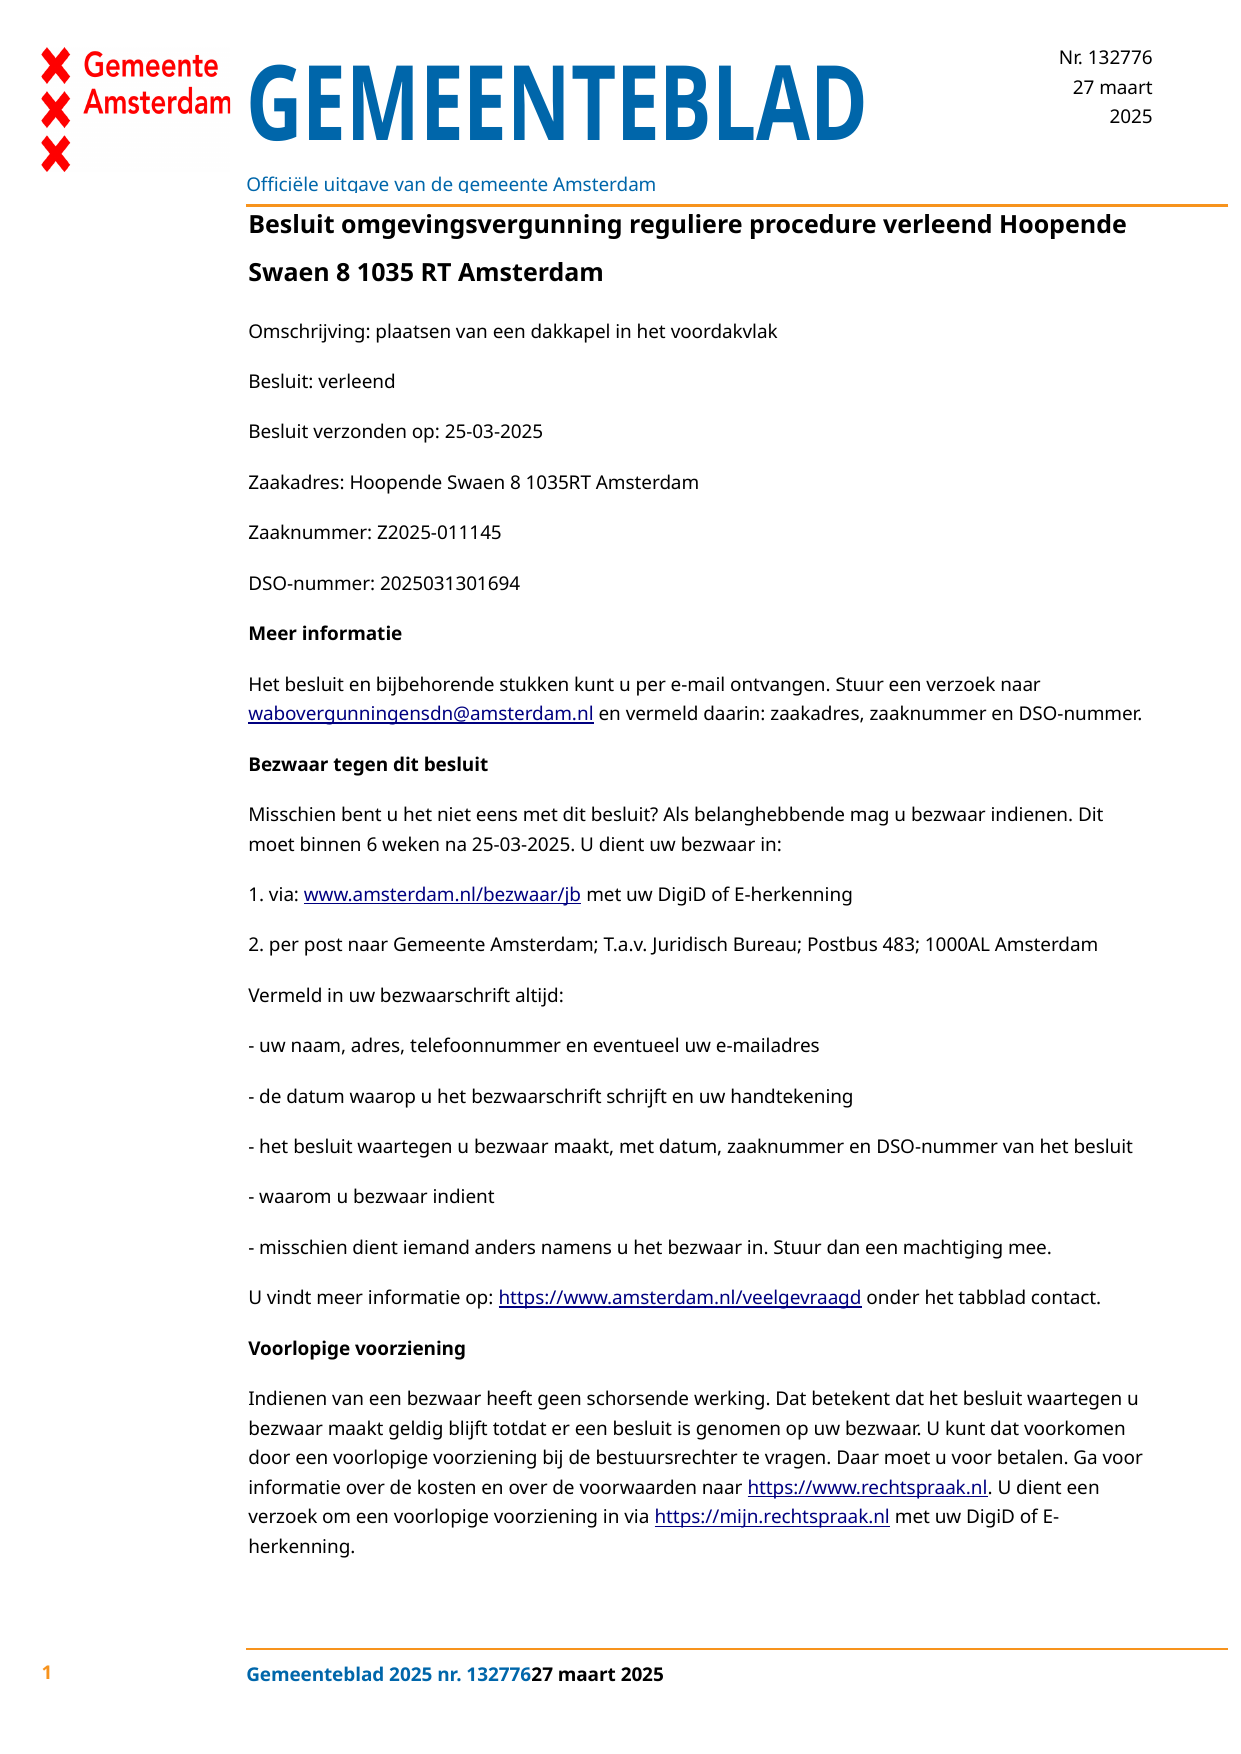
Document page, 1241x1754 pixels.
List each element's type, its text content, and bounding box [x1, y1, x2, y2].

text Besluit: verleend [248, 368, 1152, 394]
text Voorlopige voorziening [248, 1335, 1152, 1361]
text Besluit omgevingsvergunning reguliere procedure verleend Hoopende Swaen 8 1035 RT Amsterdam [248, 207, 1152, 288]
text - misschien dient iemand anders namens u het bezwaar in. Stuur dan een machtiging mee. [248, 1234, 1152, 1260]
text - uw naam, adres, telefoonnummer en eventueel uw e-mailadres [248, 1032, 1152, 1058]
text Het besluit en bijbehorende stukken kunt u per e-mail ontvangen. Stuur een verzoek naar wabovergunningensdn@amsterdam.nl en vermeld daarin: zaakadres, zaaknummer en DSO-nummer. [248, 671, 1152, 726]
text Besluit verzonden op: 25-03-2025 [248, 419, 1152, 444]
text - de datum waarop u het bezwaarschrift schrijft en uw handtekening [248, 1083, 1152, 1109]
text 1. via: www.amsterdam.nl/bezwaar/jb met uw DigiD of E-herkenning [248, 881, 1152, 907]
text Zaakadres: Hoopende Swaen 8 1035RT Amsterdam [248, 469, 1152, 495]
text U vindt meer informatie op: https://www.amsterdam.nl/veelgevraagd onder het tabblad contact. [248, 1284, 1152, 1310]
text 2. per post naar Gemeente Amsterdam; T.a.v. Juridisch Bureau; Postbus 483; 1000AL Amsterdam [248, 932, 1152, 957]
text Indienen van een bezwaar heeft geen schorsende werking. Dat betekent dat het besluit waartegen u bezwaar maakt geldig blijft totdat er een besluit is genomen op uw bezwaar. U kunt dat voorkomen door een voorlopige voorziening bij de bestuursrechter te vragen. Daar moet u voor betalen. Ga voor informatie over de kosten en over de voorwaarden naar https://www.rechtspraak.nl. U dient een verzoek om een voorlopige voorziening in via https://mijn.rechtspraak.nl met uw DigiD of E-herkenning. [248, 1385, 1152, 1559]
text - het besluit waartegen u bezwaar maakt, met datum, zaaknummer en DSO-nummer van het besluit [248, 1133, 1152, 1159]
text Vermeld in uw bezwaarschrift altijd: [248, 982, 1152, 1008]
text Omschrijving: plaatsen van een dakkapel in het voordakvlak [248, 318, 1152, 344]
text DSO-nummer: 2025031301694 [248, 570, 1152, 596]
text Meer informatie [248, 620, 1152, 646]
text Bezwaar tegen dit besluit [248, 751, 1152, 777]
text Zaaknummer: Z2025-011145 [248, 519, 1152, 545]
text - waarom u bezwaar indient [248, 1184, 1152, 1209]
text Misschien bent u het niet eens met dit besluit? Als belanghebbende mag u bezwaar indienen. Dit moet binnen 6 weken na 25-03-2025. U dient uw bezwaar in: [248, 801, 1152, 857]
picture [41, 47, 231, 172]
